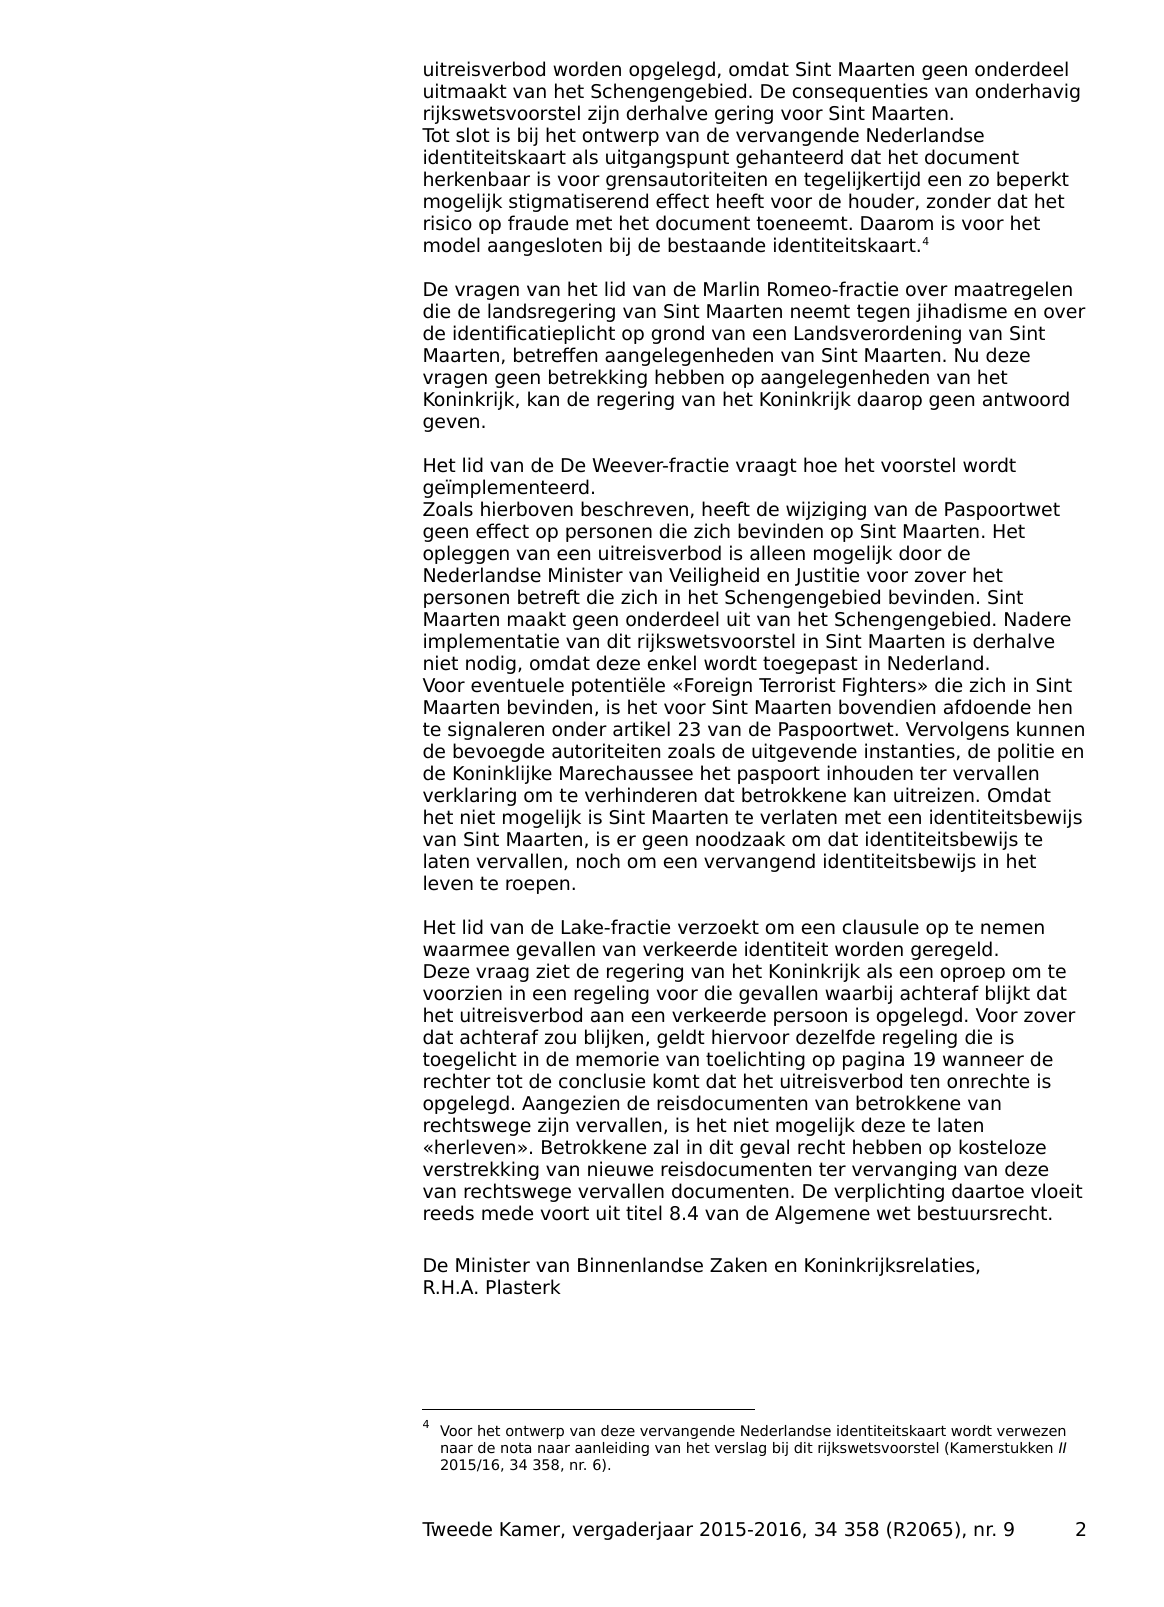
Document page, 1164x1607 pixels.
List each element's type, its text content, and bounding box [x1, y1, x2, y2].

text Tot slot is bij het ontwerp van de vervangende Nederlandse identiteitskaart als uitgangspunt gehanteerd dat het document herkenbaar is voor grensautoriteiten en tegelijkertijd een zo beperkt mogelijk stigmatiserend effect heeft voor de houder, zonder dat het risico op fraude met het document toeneemt. Daarom is voor het model aangesloten bij de bestaande identiteitskaart. [422, 125, 1087, 257]
text De vragen van het lid van de Marlin Romeo-fractie over maatregelen die de landsregering van Sint Maarten neemt tegen jihadisme en over de identificatieplicht op grond van een Landsverordening van Sint Maarten, betreffen aangelegenheden van Sint Maarten. Nu deze vragen geen betrekking hebben op aangelegenheden van het Koninkrijk, kan de regering van het Koninkrijk daarop geen antwoord geven. [422, 279, 1087, 433]
text Deze vraag ziet de regering van het Koninkrijk als een oproep om te voorzien in een regeling voor die gevallen waarbij achteraf blijkt dat het uitreisverbod aan een verkeerde persoon is opgelegd. Voor zover dat achteraf zou blijken, geldt hiervoor dezelfde regeling die is toegelicht in de memorie van toelichting op pagina 19 wanneer de rechter tot de conclusie komt dat het uitreisverbod ten onrechte is opgelegd. Aangezien de reisdocumenten van betrokkene van rechtswege zijn vervallen, is het niet mogelijk deze te laten «herleven». Betrokkene zal in dit geval recht hebben op kosteloze verstrekking van nieuwe reisdocumenten ter vervanging van deze van rechtswege vervallen documenten. De verplichting daartoe vloeit reeds mede voort uit titel 8.4 van de Algemene wet bestuursrecht. [422, 961, 1087, 1224]
text uitreisverbod worden opgelegd, omdat Sint Maarten geen onderdeel uitmaakt van het Schengengebied. De consequenties van onderhavig rijkswetsvoorstel zijn derhalve gering voor Sint Maarten. [422, 59, 1087, 125]
text De Minister van Binnenlandse Zaken en Koninkrijksrelaties, R.H.A. Plasterk [422, 1254, 1087, 1298]
text Zoals hierboven beschreven, heeft de wijziging van de Paspoortwet geen effect op personen die zich bevinden op Sint Maarten. Het opleggen van een uitreisverbod is alleen mogelijk door de Nederlandse Minister van Veiligheid en Justitie voor zover het personen betreft die zich in het Schengengebied bevinden. Sint Maarten maakt geen onderdeel uit van het Schengengebied. Nadere implementatie van dit rijkswetsvoorstel in Sint Maarten is derhalve niet nodig, omdat deze enkel wordt toegepast in Nederland. [422, 499, 1087, 675]
text Voor het ontwerp van deze vervangende Nederlandse identiteitskaart wordt verwezen naar de nota naar aanleiding van het verslag bij dit rijkswetsvoorstel (Kamerstukken II 2015/16, 34 358, nr. 6). [422, 1418, 1087, 1474]
text Het lid van de De Weever-fractie vraagt hoe het voorstel wordt geïmplementeerd. [422, 455, 1087, 499]
text Voor eventuele potentiële «Foreign Terrorist Fighters» die zich in Sint Maarten bevinden, is het voor Sint Maarten bovendien afdoende hen te signaleren onder artikel 23 van de Paspoortwet. Vervolgens kunnen de bevoegde autoriteiten zoals de uitgevende instanties, de politie en de Koninklijke Marechaussee het paspoort inhouden ter vervallen verklaring om te verhinderen dat betrokkene kan uitreizen. Omdat het niet mogelijk is Sint Maarten te verlaten met een identiteitsbewijs van Sint Maarten, is er geen noodzaak om dat identiteitsbewijs te laten vervallen, noch om een vervangend identiteitsbewijs in het leven te roepen. [422, 675, 1087, 895]
text Het lid van de Lake-fractie verzoekt om een clausule op te nemen waarmee gevallen van verkeerde identiteit worden geregeld. [422, 917, 1087, 961]
